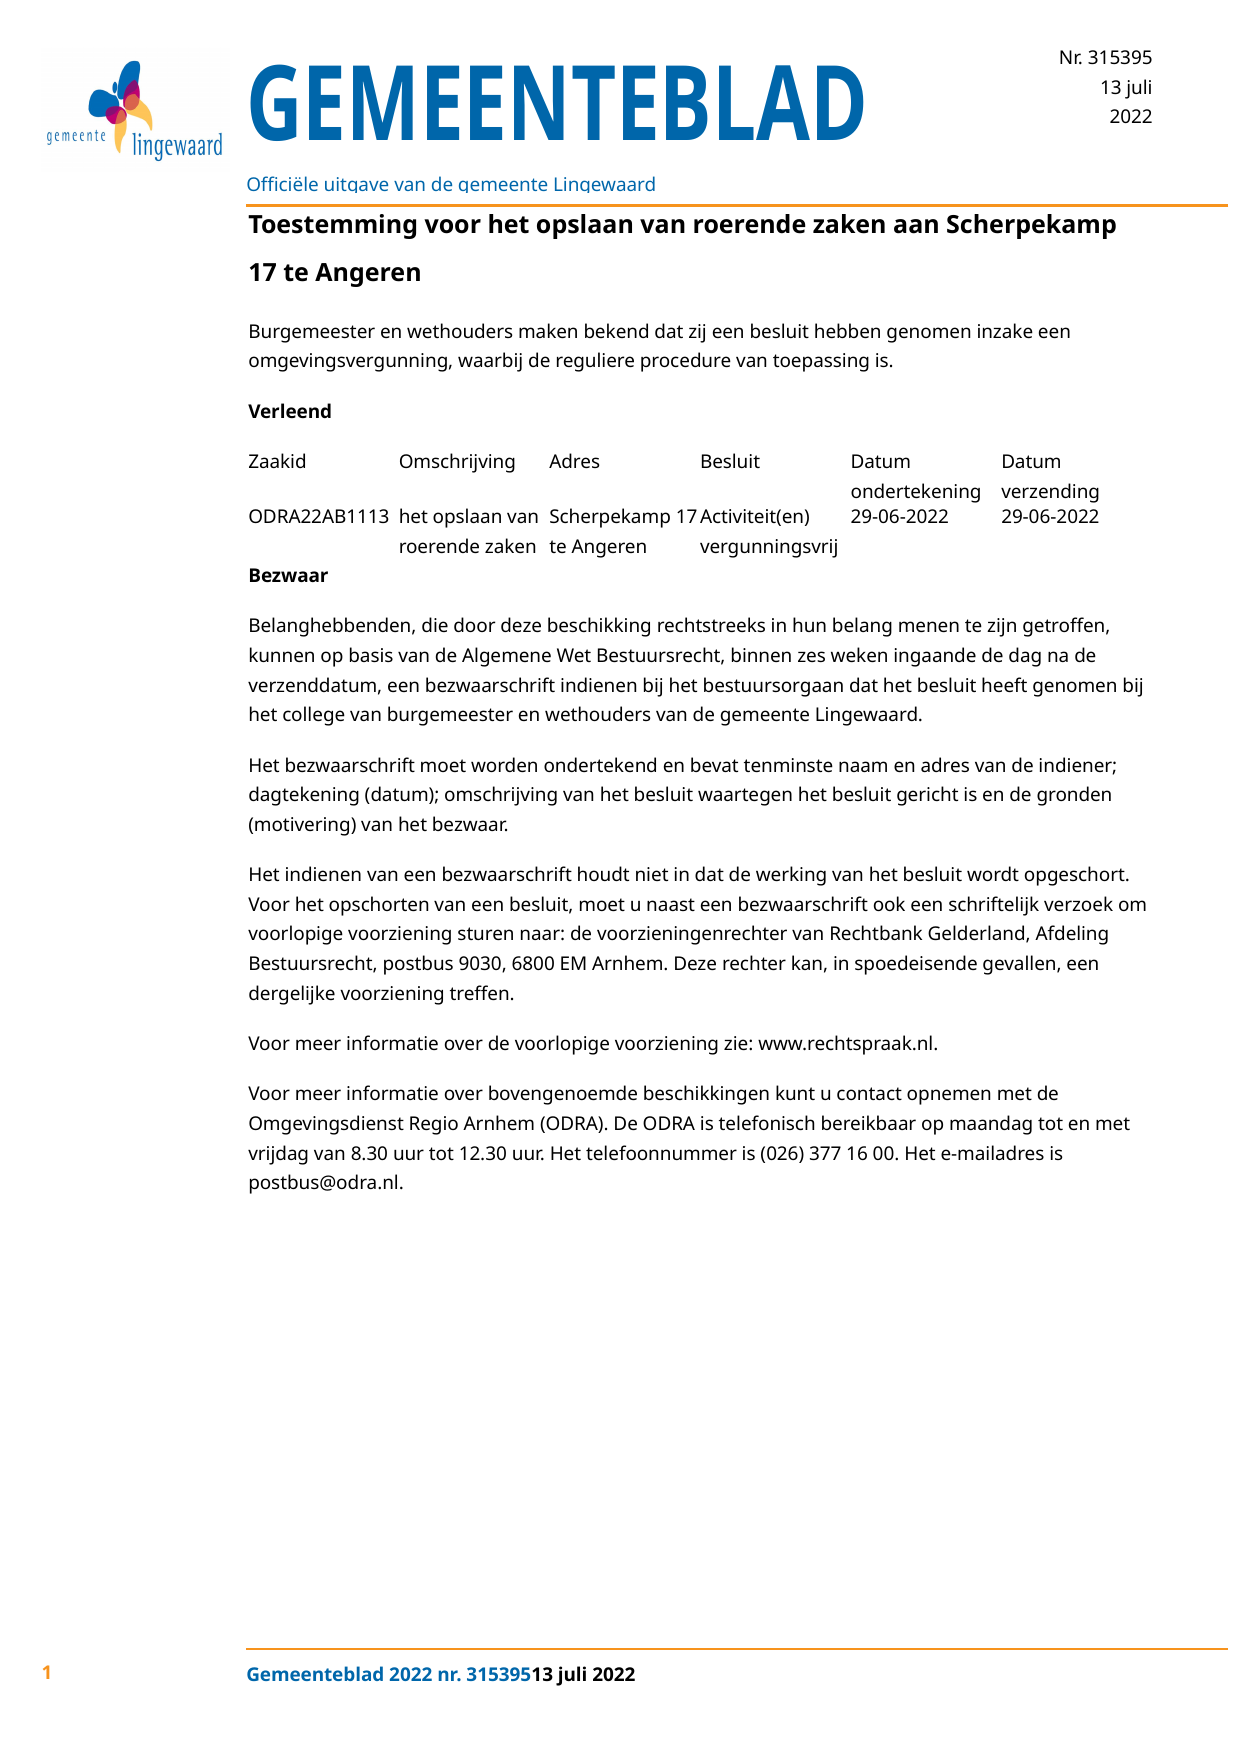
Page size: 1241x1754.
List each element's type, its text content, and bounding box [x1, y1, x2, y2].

table_cell 29-06-2022 [850, 504, 1001, 559]
table_header Datum ondertekening [850, 449, 1001, 504]
table_header Zaakid [248, 449, 398, 504]
text Verleend [248, 398, 1152, 424]
table_header Datum verzending [1001, 449, 1152, 504]
table_cell ODRA22AB1113 [248, 504, 398, 559]
table_cell Activiteit(en) vergunningsvrij [700, 504, 850, 559]
table_header Adres [549, 449, 700, 504]
text Belanghebbenden, die door deze beschikking rechtstreeks in hun belang menen te zijn getroffen, kunnen op basis van de Algemene Wet Bestuursrecht, binnen zes weken ingaande de dag na de verzenddatum, een bezwaarschrift indienen bij het bestuursorgaan dat het besluit heeft genomen bij het college van burgemeester en wethouders van de gemeente Lingewaard. [248, 613, 1152, 727]
text Bezwaar [248, 562, 1152, 588]
text Burgemeester en wethouders maken bekend dat zij een besluit hebben genomen inzake een omgevingsvergunning, waarbij de reguliere procedure van toepassing is. [248, 318, 1152, 373]
table_cell het opslaan van roerende zaken [399, 504, 549, 559]
text Toestemming voor het opslaan van roerende zaken aan Scherpekamp 17 te Angeren [248, 207, 1152, 288]
text Het indienen van een bezwaarschrift houdt niet in dat de werking van het besluit wordt opgeschort. Voor het opschorten van een besluit, moet u naast een bezwaarschrift ook een schriftelijk verzoek om voorlopige voorziening sturen naar: de voorzieningenrechter van Rechtbank Gelderland, Afdeling Bestuursrecht, postbus 9030, 6800 EM Arnhem. Deze rechter kan, in spoedeisende gevallen, een dergelijke voorziening treffen. [248, 861, 1152, 1006]
picture [41, 47, 231, 172]
table_header Besluit [700, 449, 850, 504]
text Het bezwaarschrift moet worden ondertekend en bevat tenminste naam en adres van de indiener; dagtekening (datum); omschrijving van het besluit waartegen het besluit gericht is en de gronden (motivering) van het bezwaar. [248, 752, 1152, 837]
table_cell 29-06-2022 [1001, 504, 1152, 559]
table_cell Scherpekamp 17 te Angeren [549, 504, 700, 559]
table_header Omschrijving [399, 449, 549, 504]
text Voor meer informatie over de voorlopige voorziening zie: www.rechtspraak.nl. [248, 1030, 1152, 1056]
text Voor meer informatie over bovengenoemde beschikkingen kunt u contact opnemen met de Omgevingsdienst Regio Arnhem (ODRA). De ODRA is telefonisch bereikbaar op maandag tot en met vrijdag van 8.30 uur tot 12.30 uur. Het telefoonnummer is (026) 377 16 00. Het e-mailadres is postbus@odra.nl. [248, 1081, 1152, 1195]
